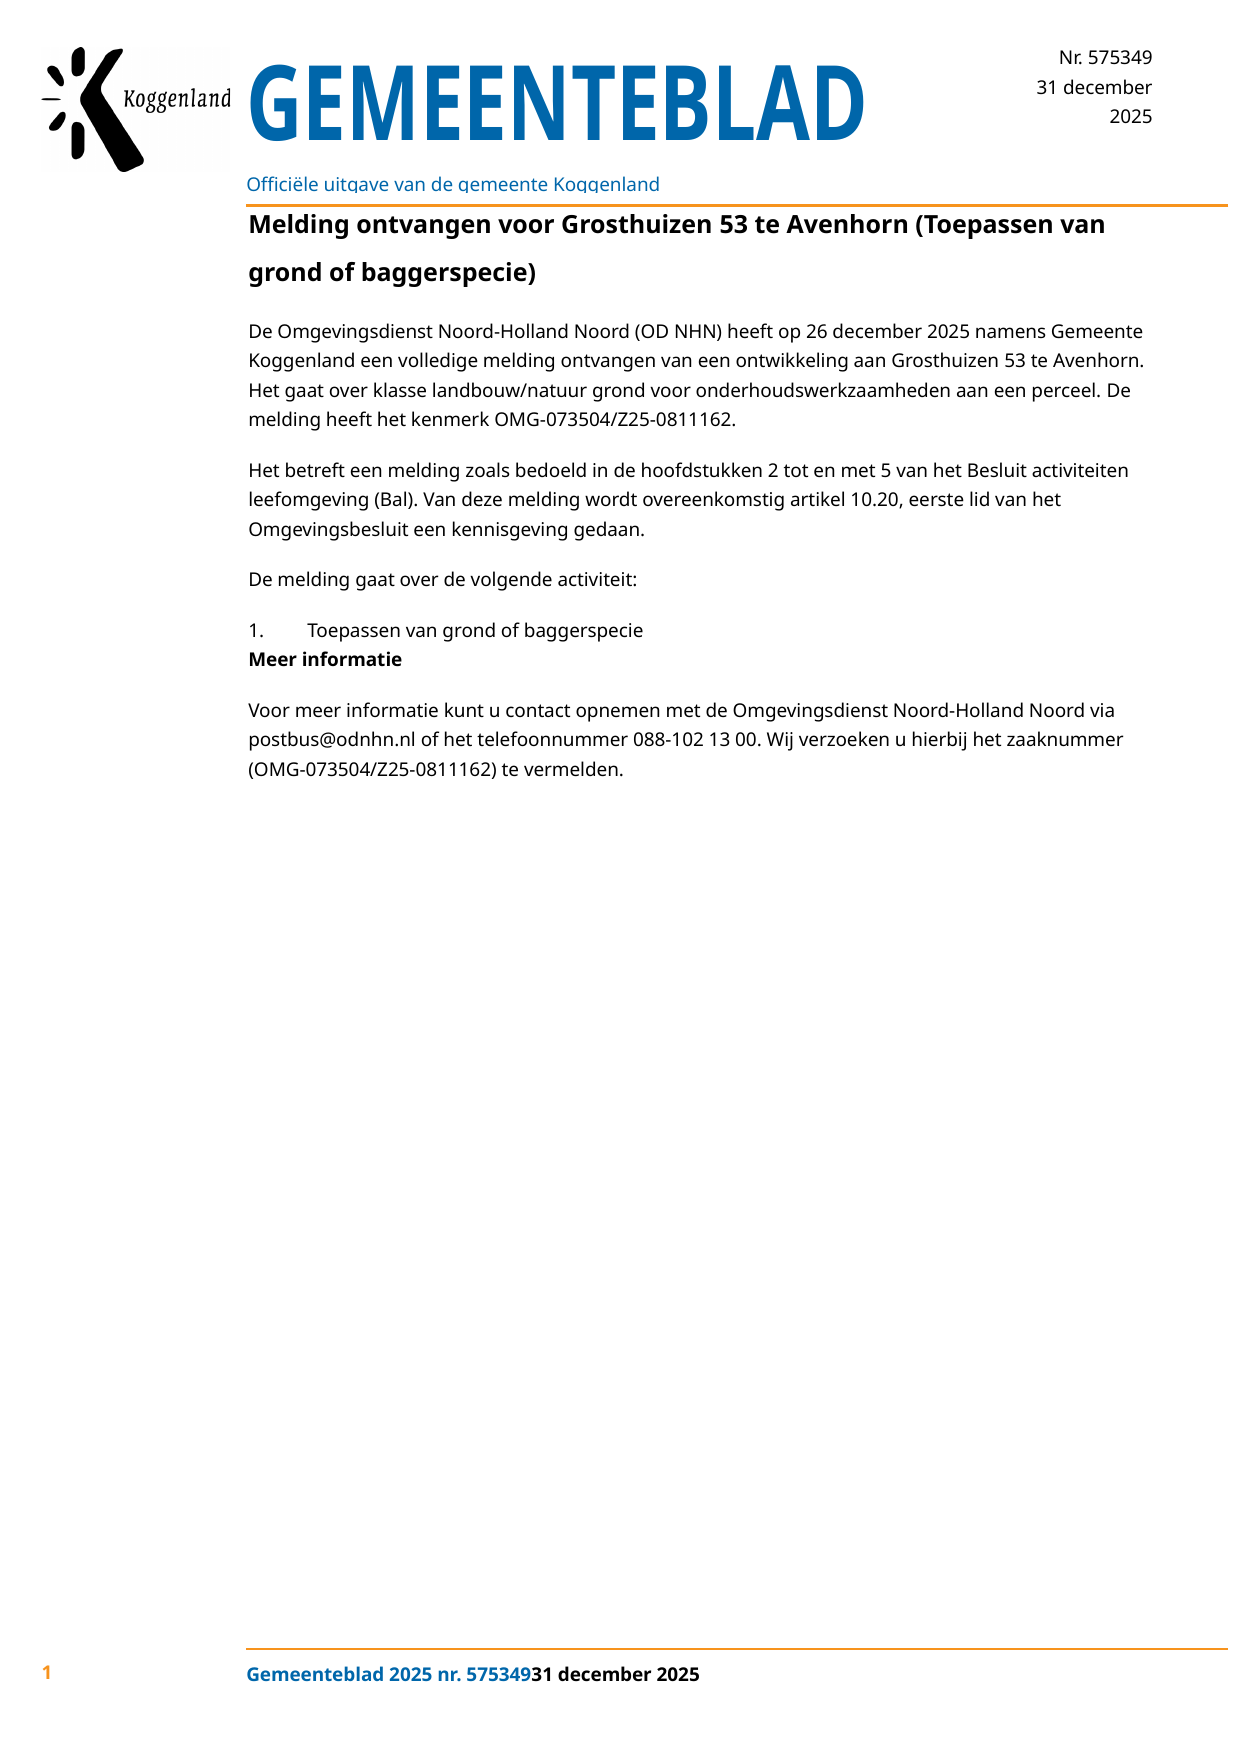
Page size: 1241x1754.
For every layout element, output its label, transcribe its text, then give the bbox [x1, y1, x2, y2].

text Meer informatie [248, 647, 1152, 672]
text Melding ontvangen voor Grosthuizen 53 te Avenhorn (Toepassen van grond of baggerspecie) [248, 207, 1152, 288]
list Toepassen van grond of baggerspecie [248, 617, 1152, 643]
text Voor meer informatie kunt u contact opnemen met de Omgevingsdienst Noord-Holland Noord via postbus@odnhn.nl of het telefoonnummer 088-102 13 00. Wij verzoeken u hierbij het zaaknummer (OMG-073504/Z25-0811162) te vermelden. [248, 697, 1152, 782]
text De melding gaat over de volgende activiteit: [248, 567, 1152, 592]
text Het betreft een melding zoals bedoeld in de hoofdstukken 2 tot en met 5 van het Besluit activiteiten leefomgeving (Bal). Van deze melding wordt overeenkomstig artikel 10.20, eerste lid van het Omgevingsbesluit een kennisgeving gedaan. [248, 457, 1152, 542]
text De Omgevingsdienst Noord-Holland Noord (OD NHN) heeft op 26 december 2025 namens Gemeente Koggenland een volledige melding ontvangen van een ontwikkeling aan Grosthuizen 53 te Avenhorn. Het gaat over klasse landbouw/natuur grond voor onderhoudswerkzaamheden aan een perceel. De melding heeft het kenmerk OMG-073504/Z25-0811162. [248, 318, 1152, 432]
picture [41, 47, 231, 172]
